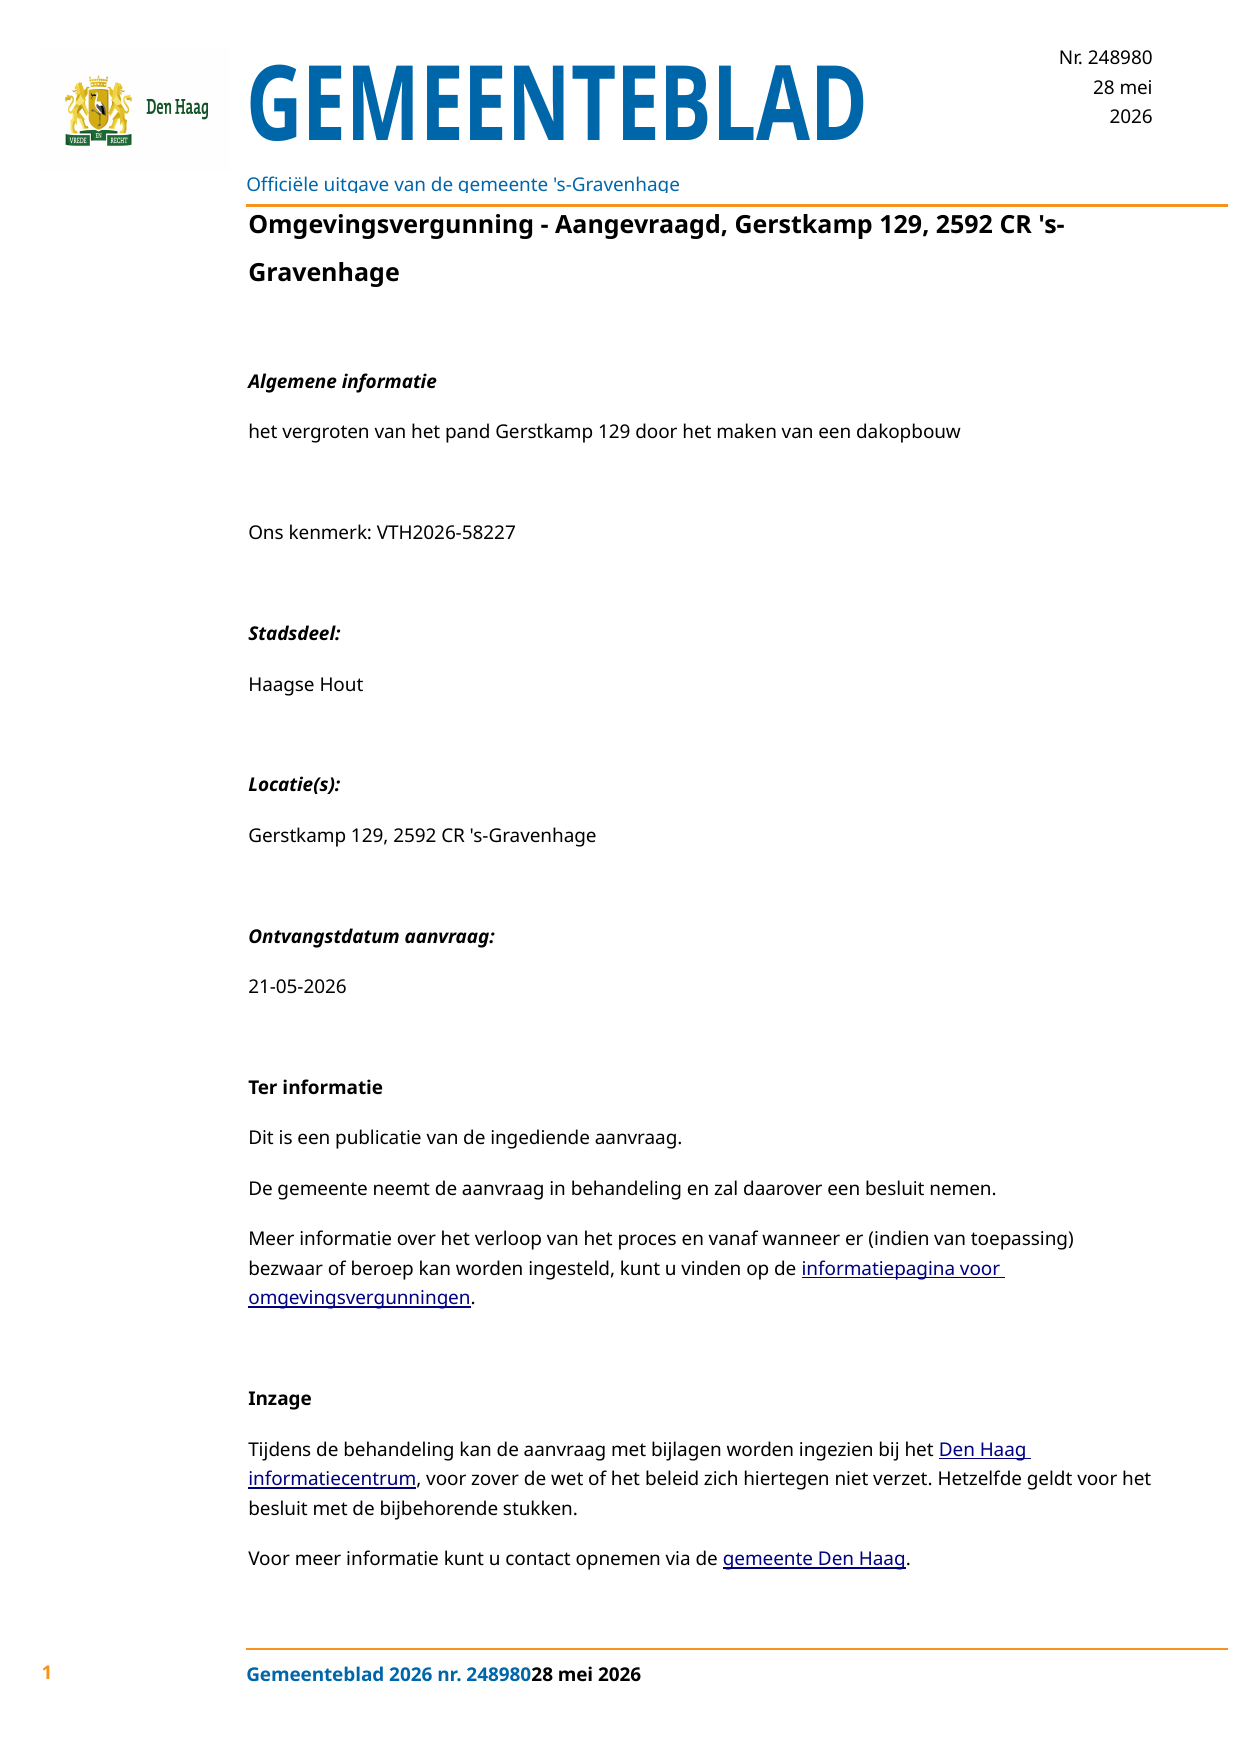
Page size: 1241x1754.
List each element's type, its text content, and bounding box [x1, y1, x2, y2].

text Stadsdeel: [248, 620, 1152, 646]
text Ter informatie [248, 1074, 1152, 1100]
picture [41, 47, 231, 172]
text Meer informatie over het verloop van het proces en vanaf wanneer er (indien van toepassing) bezwaar of beroep kan worden ingesteld, kunt u vinden op de informatiepagina voor omgevingsvergunningen. [248, 1225, 1152, 1310]
text 21-05-2026 [248, 973, 1152, 999]
text Ontvangstdatum aanvraag: [248, 923, 1152, 949]
text Ons kenmerk: VTH2026-58227 [248, 519, 1152, 545]
text Gerstkamp 129, 2592 CR 's-Gravenhage [248, 822, 1152, 848]
text het vergroten van het pand Gerstkamp 129 door het maken van een dakopbouw [248, 419, 1152, 444]
text Haagse Hout [248, 671, 1152, 697]
text Dit is een publicatie van de ingediende aanvraag. [248, 1124, 1152, 1150]
text Inzage [248, 1385, 1152, 1411]
text Tijdens de behandeling kan de aanvraag met bijlagen worden ingezien bij het Den Haag informatiecentrum, voor zover de wet of het beleid zich hiertegen niet verzet. Hetzelfde geldt voor het besluit met de bijbehorende stukken. [248, 1436, 1152, 1521]
text Algemene informatie [248, 368, 1152, 394]
text Omgevingsvergunning - Aangevraagd, Gerstkamp 129, 2592 CR 's-Gravenhage [248, 207, 1152, 288]
text De gemeente neemt de aanvraag in behandeling en zal daarover een besluit nemen. [248, 1175, 1152, 1201]
text Voor meer informatie kunt u contact opnemen via de gemeente Den Haag. [248, 1545, 1152, 1571]
text Locatie(s): [248, 772, 1152, 797]
